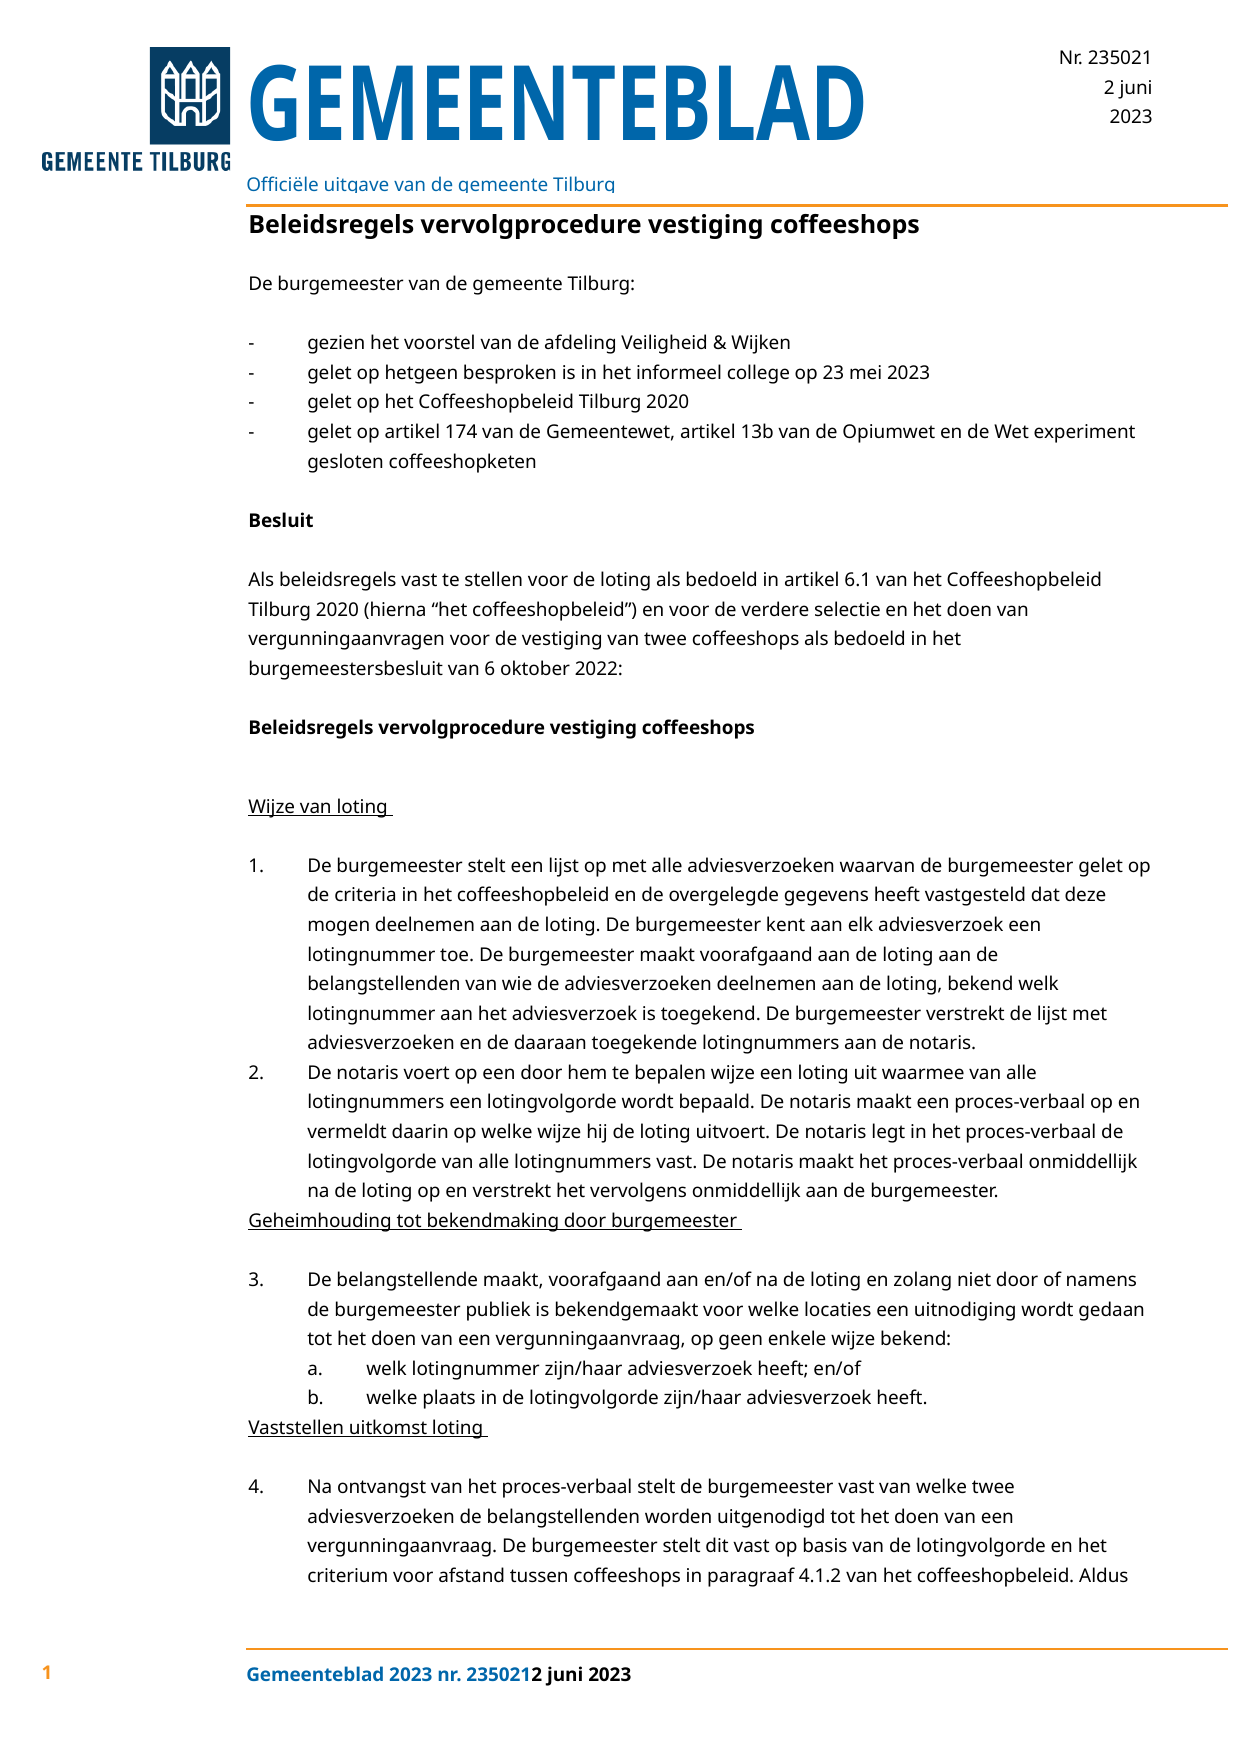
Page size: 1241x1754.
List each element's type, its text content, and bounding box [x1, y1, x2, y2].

list welke plaats in de lotingvolgorde zijn/haar adviesverzoek heeft. [307, 1384, 1152, 1410]
list De notaris voert op een door hem te bepalen wijze een loting uit waarmee van alle lotingnummers een lotingvolgorde wordt bepaald. De notaris maakt een proces-verbaal op en vermeldt daarin op welke wijze hij de loting uitvoert. De notaris legt in het proces-verbaal de lotingvolgorde van alle lotingnummers vast. De notaris maakt het proces-verbaal onmiddellijk na de loting op en verstrekt het vervolgens onmiddellijk aan de burgemeester. [248, 1059, 1152, 1203]
text Als beleidsregels vast te stellen voor de loting als bedoeld in artikel 6.1 van het Coffeeshopbeleid Tilburg 2020 (hierna “het coffeeshopbeleid”) en voor de verdere selectie en het doen van vergunningaanvragen voor de vestiging van twee coffeeshops als bedoeld in het burgemeestersbesluit van 6 oktober 2022: [248, 566, 1152, 681]
text De burgemeester van de gemeente Tilburg: [248, 270, 1152, 296]
text Geheimhouding tot bekendmaking door burgemeester [248, 1207, 1152, 1233]
text Wijze van loting [248, 793, 1152, 819]
list gelet op het Coffeeshopbeleid Tilburg 2020 [248, 389, 1152, 414]
text Besluit [248, 507, 1152, 533]
picture [41, 47, 231, 172]
list De burgemeester stelt een lijst op met alle adviesverzoeken waarvan de burgemeester gelet op de criteria in het coffeeshopbeleid en de overgelegde gegevens heeft vastgesteld dat deze mogen deelnemen aan de loting. De burgemeester kent aan elk adviesverzoek een lotingnummer toe. De burgemeester maakt voorafgaand aan de loting aan de belangstellenden van wie de adviesverzoeken deelnemen aan de loting, bekend welk lotingnummer aan het adviesverzoek is toegekend. De burgemeester verstrekt de lijst met adviesverzoeken en de daaraan toegekende lotingnummers aan de notaris. [248, 852, 1152, 1055]
list welk lotingnummer zijn/haar adviesverzoek heeft; en/of [307, 1355, 1152, 1381]
list Na ontvangst van het proces-verbaal stelt de burgemeester vast van welke twee adviesverzoeken de belangstellenden worden uitgenodigd tot het doen van een vergunningaanvraag. De burgemeester stelt dit vast op basis van de lotingvolgorde en het criterium voor afstand tussen coffeeshops in paragraaf 4.1.2 van het coffeeshopbeleid. Aldus [248, 1473, 1152, 1588]
list gelet op hetgeen besproken is in het informeel college op 23 mei 2023 [248, 359, 1152, 385]
text Beleidsregels vervolgprocedure vestiging coffeeshops [248, 714, 1152, 740]
list De belangstellende maakt, voorafgaand aan en/of na de loting en zolang niet door of namens de burgemeester publiek is bekendgemaakt voor welke locaties een uitnodiging wordt gedaan tot het doen van een vergunningaanvraag, op geen enkele wijze bekend: [248, 1266, 1152, 1351]
list gelet op artikel 174 van de Gemeentewet, artikel 13b van de Opiumwet en de Wet experiment gesloten coffeeshopketen [248, 418, 1152, 473]
text Beleidsregels vervolgprocedure vestiging coffeeshops [248, 207, 1152, 241]
list gezien het voorstel van de afdeling Veiligheid & Wijken [248, 329, 1152, 355]
text Vaststellen uitkomst loting [248, 1414, 1152, 1440]
